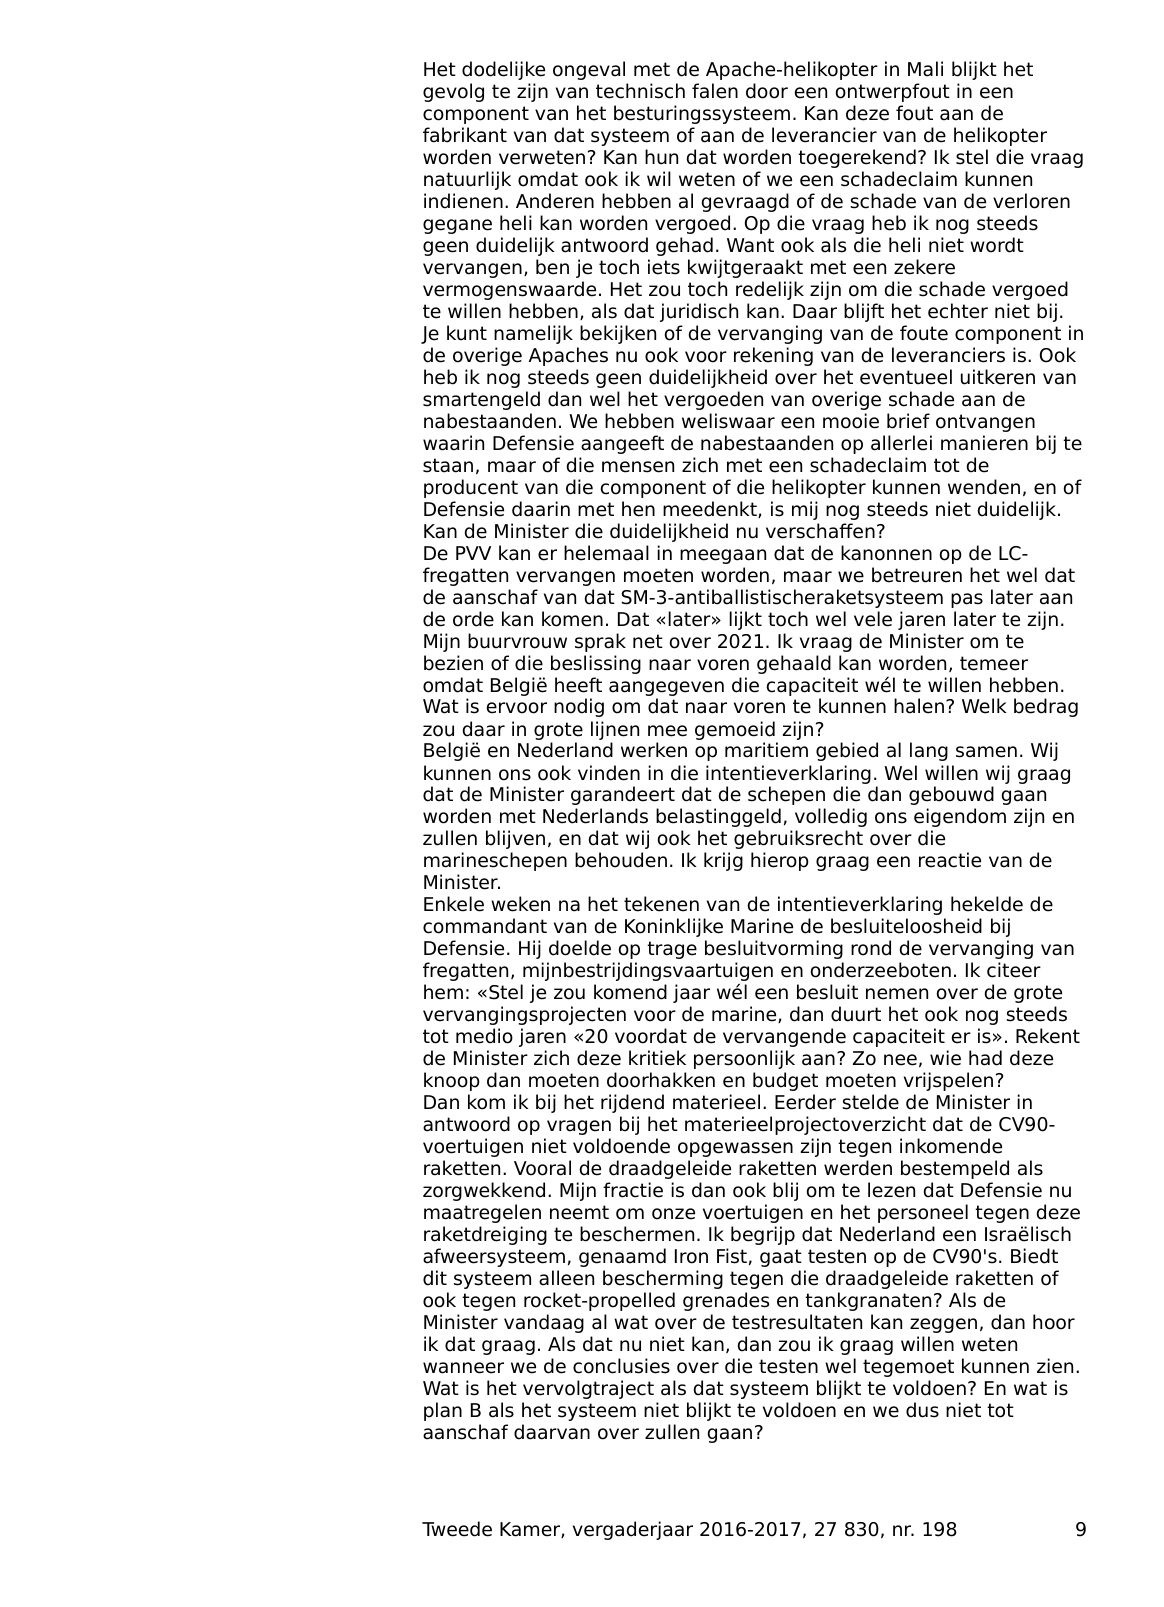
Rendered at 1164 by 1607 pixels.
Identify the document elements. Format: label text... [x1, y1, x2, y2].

text België en Nederland werken op maritiem gebied al lang samen. Wij kunnen ons ook vinden in die intentieverklaring. Wel willen wij graag dat de Minister garandeert dat de schepen die dan gebouwd gaan worden met Nederlands belastinggeld, volledig ons eigendom zijn en zullen blijven, en dat wij ook het gebruiksrecht over die marineschepen behouden. Ik krijg hierop graag een reactie van de Minister. [422, 740, 1087, 894]
text Enkele weken na het tekenen van de intentieverklaring hekelde de commandant van de Koninklijke Marine de besluiteloosheid bij Defensie. Hij doelde op trage besluitvorming rond de vervanging van fregatten, mijnbestrijdingsvaartuigen en onderzeeboten. Ik citeer hem: «Stel je zou komend jaar wél een besluit nemen over de grote vervangingsprojecten voor de marine, dan duurt het ook nog steeds tot medio jaren «20 voordat de vervangende capaciteit er is». Rekent de Minister zich deze kritiek persoonlijk aan? Zo nee, wie had deze knoop dan moeten doorhakken en budget moeten vrijspelen? [422, 894, 1087, 1092]
text De PVV kan er helemaal in meegaan dat de kanonnen op de LC-fregatten vervangen moeten worden, maar we betreuren het wel dat de aanschaf van dat SM-3-antiballistischeraketsysteem pas later aan de orde kan komen. Dat «later» lijkt toch wel vele jaren later te zijn. Mijn buurvrouw sprak net over 2021. Ik vraag de Minister om te bezien of die beslissing naar voren gehaald kan worden, temeer omdat België heeft aangegeven die capaciteit wél te willen hebben. Wat is ervoor nodig om dat naar voren te kunnen halen? Welk bedrag zou daar in grote lijnen mee gemoeid zijn? [422, 543, 1087, 740]
text Het dodelijke ongeval met de Apache-helikopter in Mali blijkt het gevolg te zijn van technisch falen door een ontwerpfout in een component van het besturingssysteem. Kan deze fout aan de fabrikant van dat systeem of aan de leverancier van de helikopter worden verweten? Kan hun dat worden toegerekend? Ik stel die vraag natuurlijk omdat ook ik wil weten of we een schadeclaim kunnen indienen. Anderen hebben al gevraagd of de schade van de verloren gegane heli kan worden vergoed. Op die vraag heb ik nog steeds geen duidelijk antwoord gehad. Want ook als die heli niet wordt vervangen, ben je toch iets kwijtgeraakt met een zekere vermogenswaarde. Het zou toch redelijk zijn om die schade vergoed te willen hebben, als dat juridisch kan. Daar blijft het echter niet bij. Je kunt namelijk bekijken of de vervanging van de foute component in de overige Apaches nu ook voor rekening van de leveranciers is. Ook heb ik nog steeds geen duidelijkheid over het eventueel uitkeren van smartengeld dan wel het vergoeden van overige schade aan de nabestaanden. We hebben weliswaar een mooie brief ontvangen waarin Defensie aangeeft de nabestaanden op allerlei manieren bij te staan, maar of die mensen zich met een schadeclaim tot de producent van die component of die helikopter kunnen wenden, en of Defensie daarin met hen meedenkt, is mij nog steeds niet duidelijk. Kan de Minister die duidelijkheid nu verschaffen? [422, 59, 1087, 543]
text Dan kom ik bij het rijdend materieel. Eerder stelde de Minister in antwoord op vragen bij het materieelprojectoverzicht dat de CV90-voertuigen niet voldoende opgewassen zijn tegen inkomende raketten. Vooral de draadgeleide raketten werden bestempeld als zorgwekkend. Mijn fractie is dan ook blij om te lezen dat Defensie nu maatregelen neemt om onze voertuigen en het personeel tegen deze raketdreiging te beschermen. Ik begrijp dat Nederland een Israëlisch afweersysteem, genaamd Iron Fist, gaat testen op de CV90's. Biedt dit systeem alleen bescherming tegen die draadgeleide raketten of ook tegen rocket-propelled grenades en tankgranaten? Als de Minister vandaag al wat over de testresultaten kan zeggen, dan hoor ik dat graag. Als dat nu niet kan, dan zou ik graag willen weten wanneer we de conclusies over die testen wel tegemoet kunnen zien. Wat is het vervolgtraject als dat systeem blijkt te voldoen? En wat is plan B als het systeem niet blijkt te voldoen en we dus niet tot aanschaf daarvan over zullen gaan? [422, 1092, 1087, 1444]
